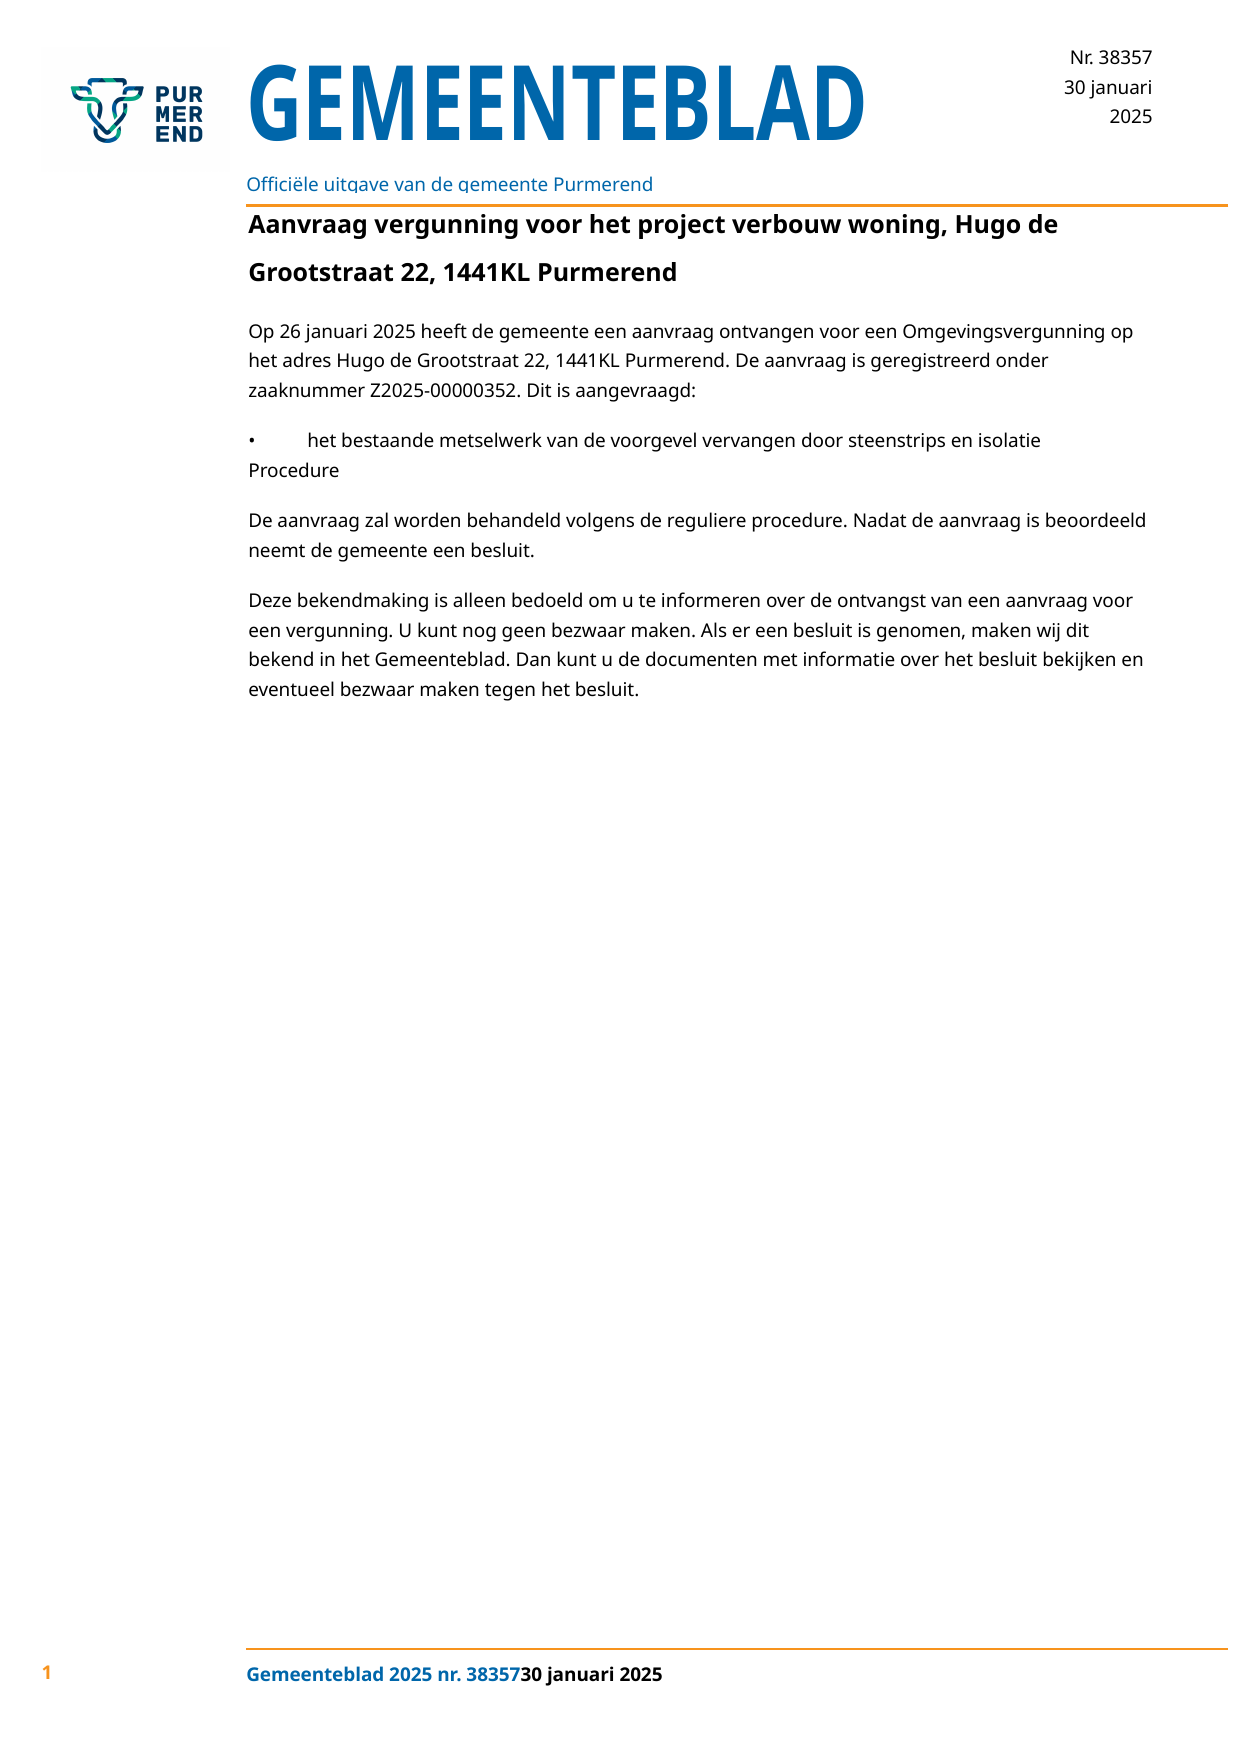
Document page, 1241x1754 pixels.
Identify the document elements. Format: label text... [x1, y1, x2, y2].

text Aanvraag vergunning voor het project verbouw woning, Hugo de Grootstraat 22, 1441KL Purmerend [248, 207, 1152, 288]
text Deze bekendmaking is alleen bedoeld om u te informeren over de ontvangst van een aanvraag voor een vergunning. U kunt nog geen bezwaar maken. Als er een besluit is genomen, maken wij dit bekend in het Gemeenteblad. Dan kunt u de documenten met informatie over het besluit bekijken en eventueel bezwaar maken tegen het besluit. [248, 587, 1152, 702]
text Procedure [248, 457, 1152, 483]
text De aanvraag zal worden behandeld volgens de reguliere procedure. Nadat de aanvraag is beoordeeld neemt de gemeente een besluit. [248, 507, 1152, 563]
picture [41, 47, 231, 172]
list het bestaande metselwerk van de voorgevel vervangen door steenstrips en isolatie [248, 427, 1152, 453]
text Op 26 januari 2025 heeft de gemeente een aanvraag ontvangen voor een Omgevingsvergunning op het adres Hugo de Grootstraat 22, 1441KL Purmerend. De aanvraag is geregistreerd onder zaaknummer Z2025-00000352. Dit is aangevraagd: [248, 318, 1152, 403]
